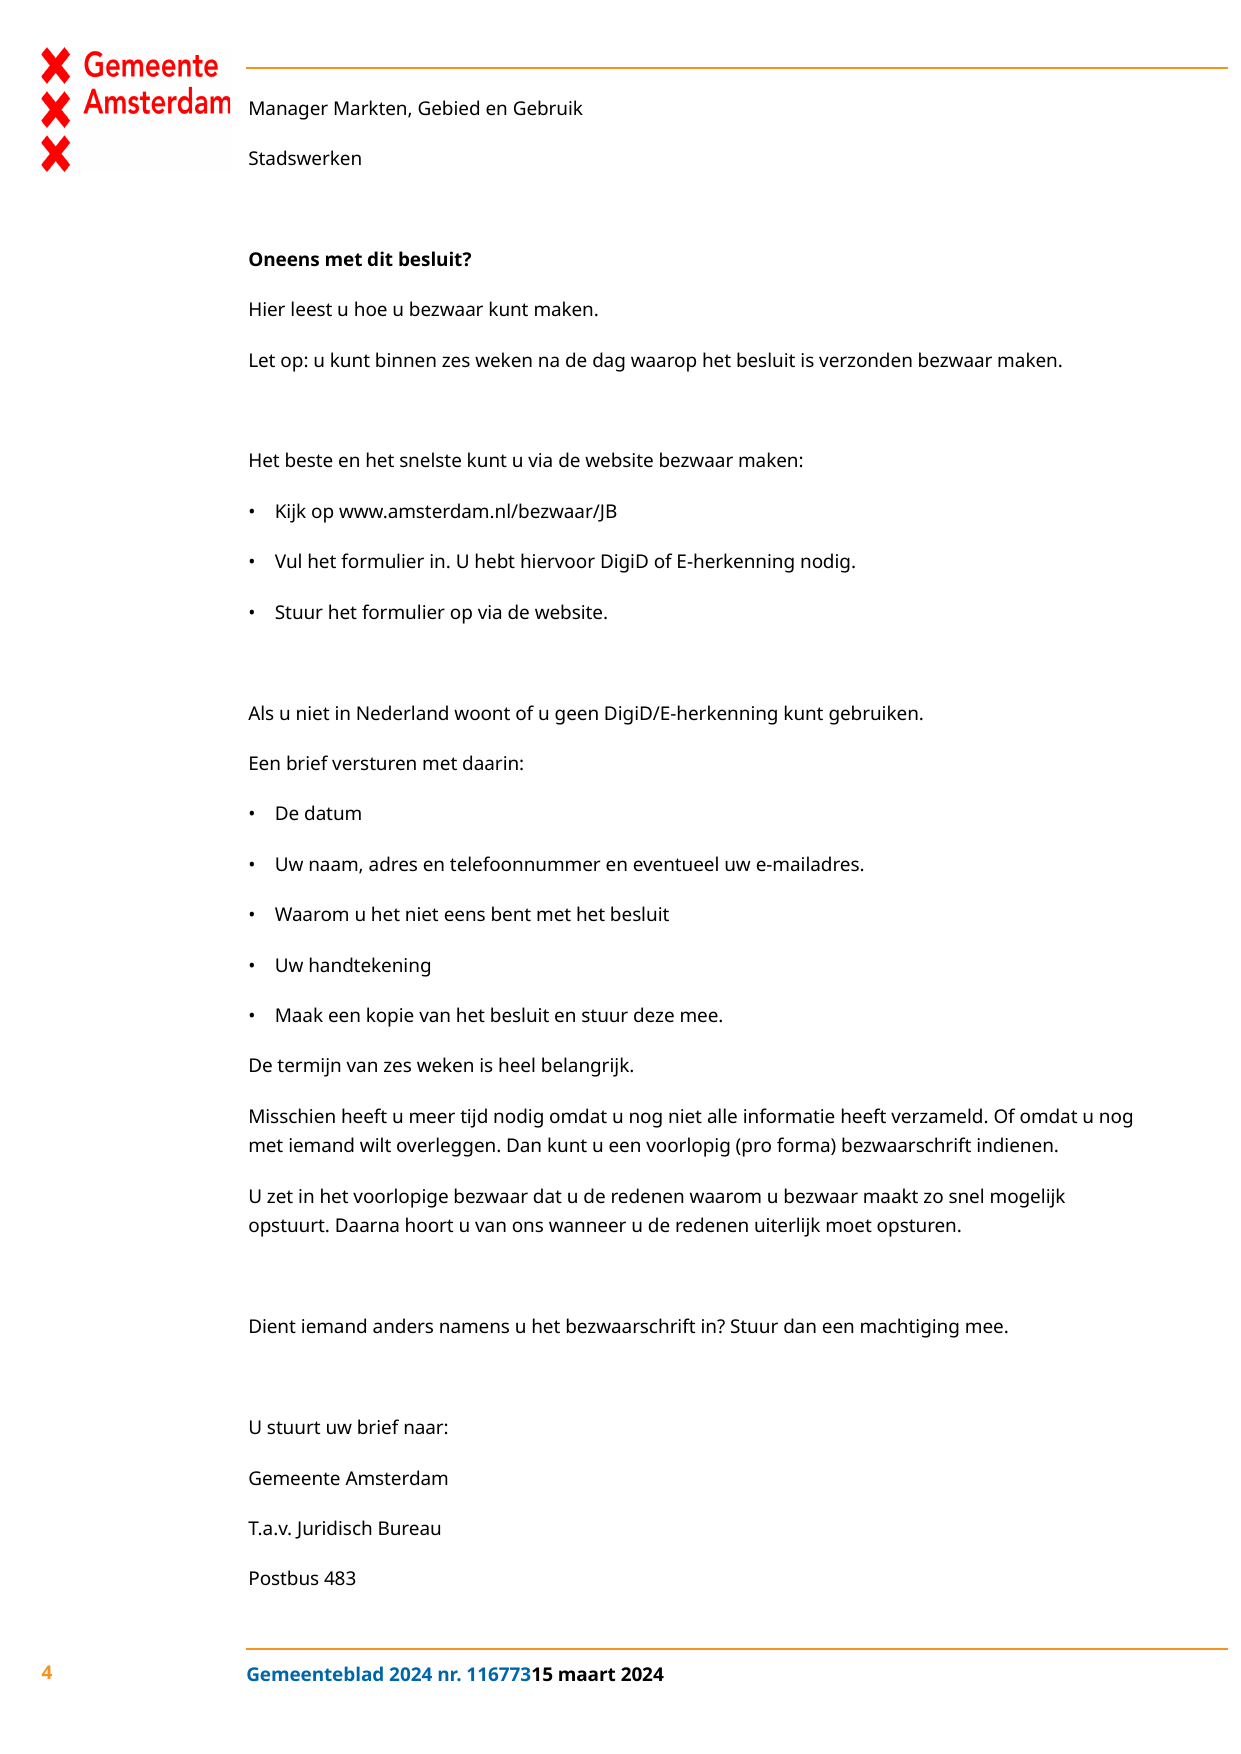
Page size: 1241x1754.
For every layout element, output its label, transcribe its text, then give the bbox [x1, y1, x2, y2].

text Het beste en het snelste kunt u via de website bezwaar maken: [248, 448, 1152, 473]
text Let op: u kunt binnen zes weken na de dag waarop het besluit is verzonden bezwaar maken. [248, 347, 1152, 373]
text Misschien heeft u meer tijd nodig omdat u nog niet alle informatie heeft verzameld. Of omdat u nog met iemand wilt overleggen. Dan kunt u een voorlopig (pro forma) bezwaarschrift indienen. [248, 1103, 1152, 1158]
text Een brief versturen met daarin: [248, 750, 1152, 776]
text U stuurt uw brief naar: [248, 1414, 1152, 1440]
text • Kijk op www.amsterdam.nl/bezwaar/JB [248, 498, 1152, 524]
text Manager Markten, Gebied en Gebruik [248, 95, 1152, 121]
text Dient iemand anders namens u het bezwaarschrift in? Stuur dan een machtiging mee. [248, 1313, 1152, 1339]
text Stadswerken [248, 145, 1152, 171]
picture [41, 47, 231, 172]
text De termijn van zes weken is heel belangrijk. [248, 1053, 1152, 1078]
text • Uw naam, adres en telefoonnummer en eventueel uw e-mailadres. [248, 851, 1152, 877]
text • Vul het formulier in. U hebt hiervoor DigiD of E-herkenning nodig. [248, 548, 1152, 574]
text • Stuur het formulier op via de website. [248, 599, 1152, 625]
text • Waarom u het niet eens bent met het besluit [248, 901, 1152, 927]
text Gemeente Amsterdam [248, 1465, 1152, 1491]
text Als u niet in Nederland woont of u geen DigiD/E-herkenning kunt gebruiken. [248, 700, 1152, 726]
text U zet in het voorlopige bezwaar dat u de redenen waarom u bezwaar maakt zo snel mogelijk opstuurt. Daarna hoort u van ons wanneer u de redenen uiterlijk moet opsturen. [248, 1183, 1152, 1238]
text Oneens met dit besluit? [248, 246, 1152, 272]
text Hier leest u hoe u bezwaar kunt maken. [248, 296, 1152, 322]
text T.a.v. Juridisch Bureau [248, 1515, 1152, 1541]
text • De datum [248, 801, 1152, 826]
text • Maak een kopie van het besluit en stuur deze mee. [248, 1002, 1152, 1028]
text • Uw handtekening [248, 952, 1152, 978]
text Postbus 483 [248, 1566, 1152, 1591]
